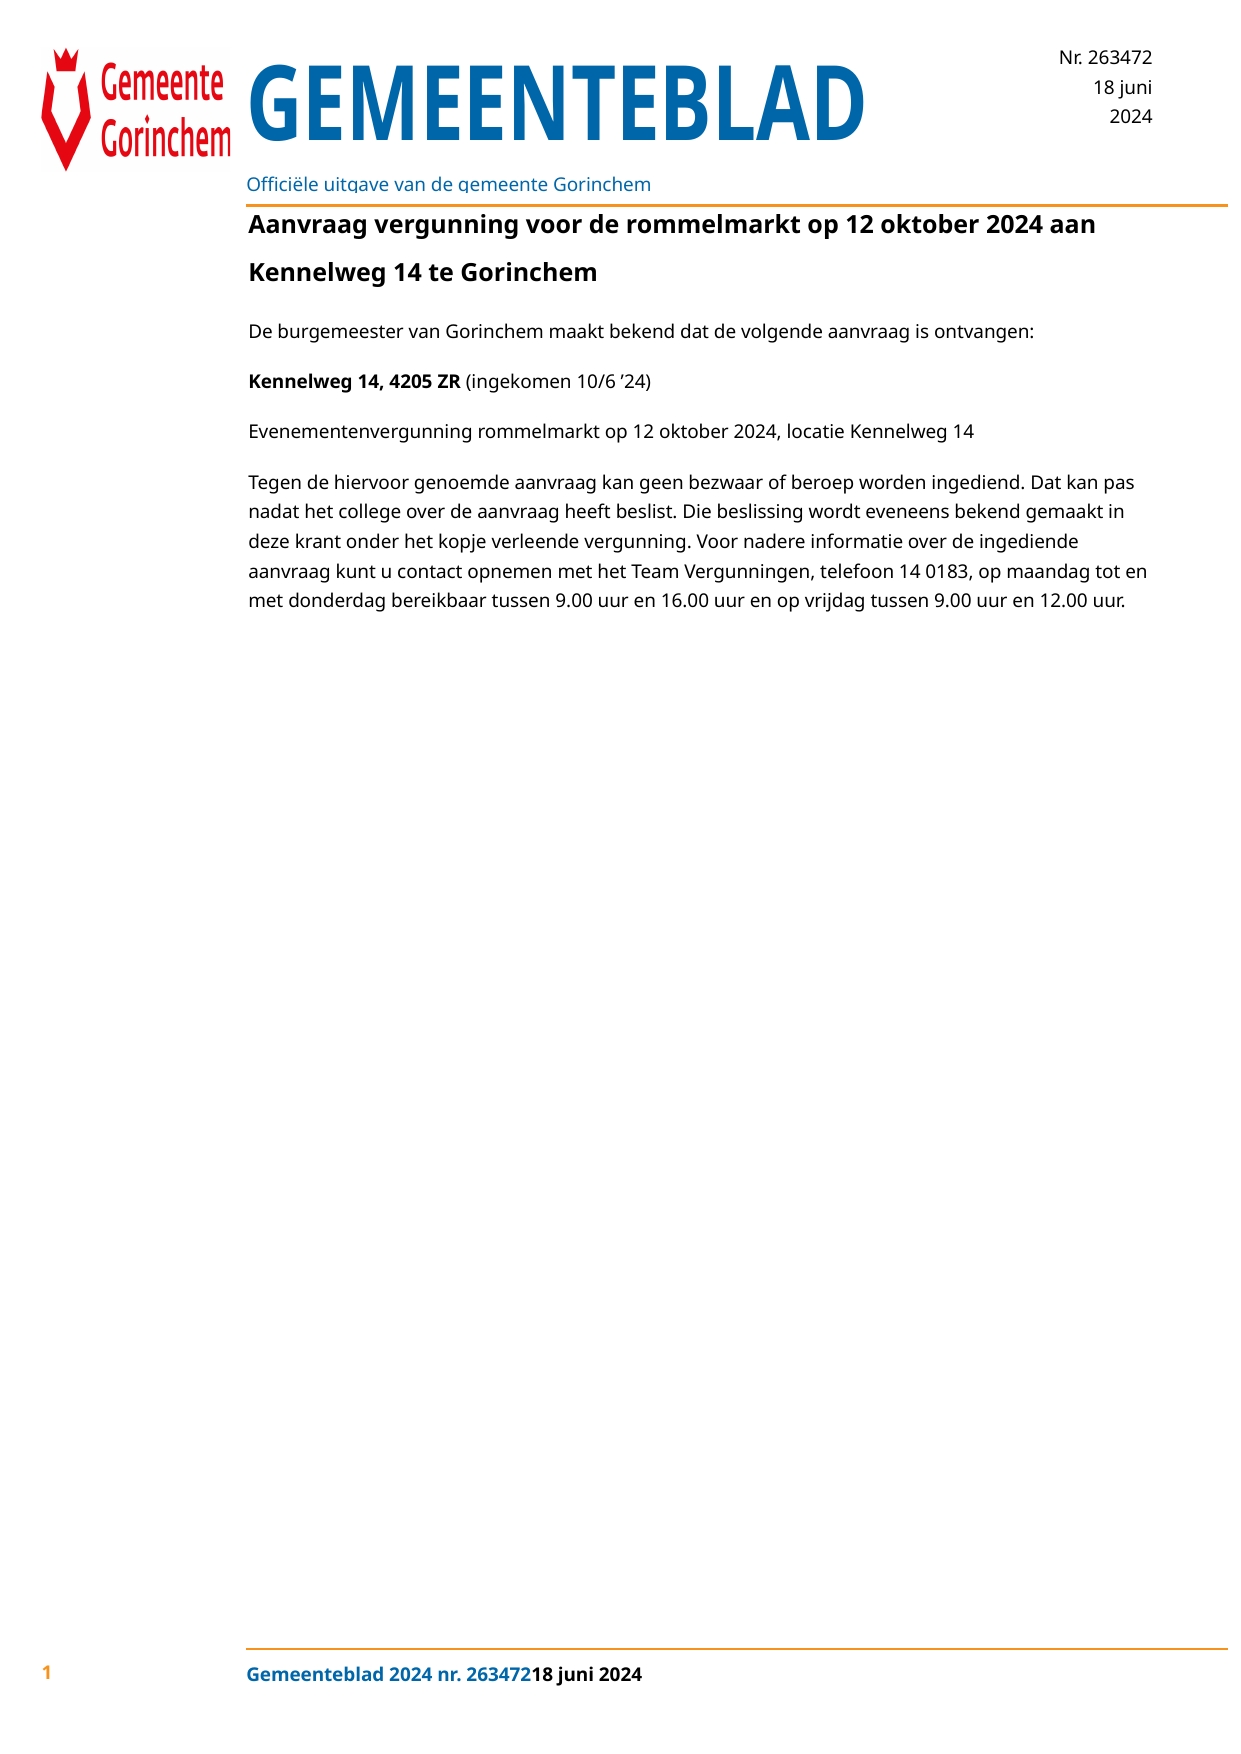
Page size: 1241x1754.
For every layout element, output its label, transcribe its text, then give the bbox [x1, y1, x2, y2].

text Kennelweg 14, 4205 ZR (ingekomen 10/6 ’24) [248, 368, 1152, 394]
text Tegen de hiervoor genoemde aanvraag kan geen bezwaar of beroep worden ingediend. Dat kan pas nadat het college over de aanvraag heeft beslist. Die beslissing wordt eveneens bekend gemaakt in deze krant onder het kopje verleende vergunning. Voor nadere informatie over de ingediende aanvraag kunt u contact opnemen met het Team Vergunningen, telefoon 14 0183, op maandag tot en met donderdag bereikbaar tussen 9.00 uur en 16.00 uur en op vrijdag tussen 9.00 uur en 12.00 uur. [248, 469, 1152, 613]
picture [41, 47, 231, 172]
text Aanvraag vergunning voor de rommelmarkt op 12 oktober 2024 aan Kennelweg 14 te Gorinchem [248, 207, 1152, 288]
text Evenementenvergunning rommelmarkt op 12 oktober 2024, locatie Kennelweg 14 [248, 419, 1152, 444]
text De burgemeester van Gorinchem maakt bekend dat de volgende aanvraag is ontvangen: [248, 318, 1152, 344]
